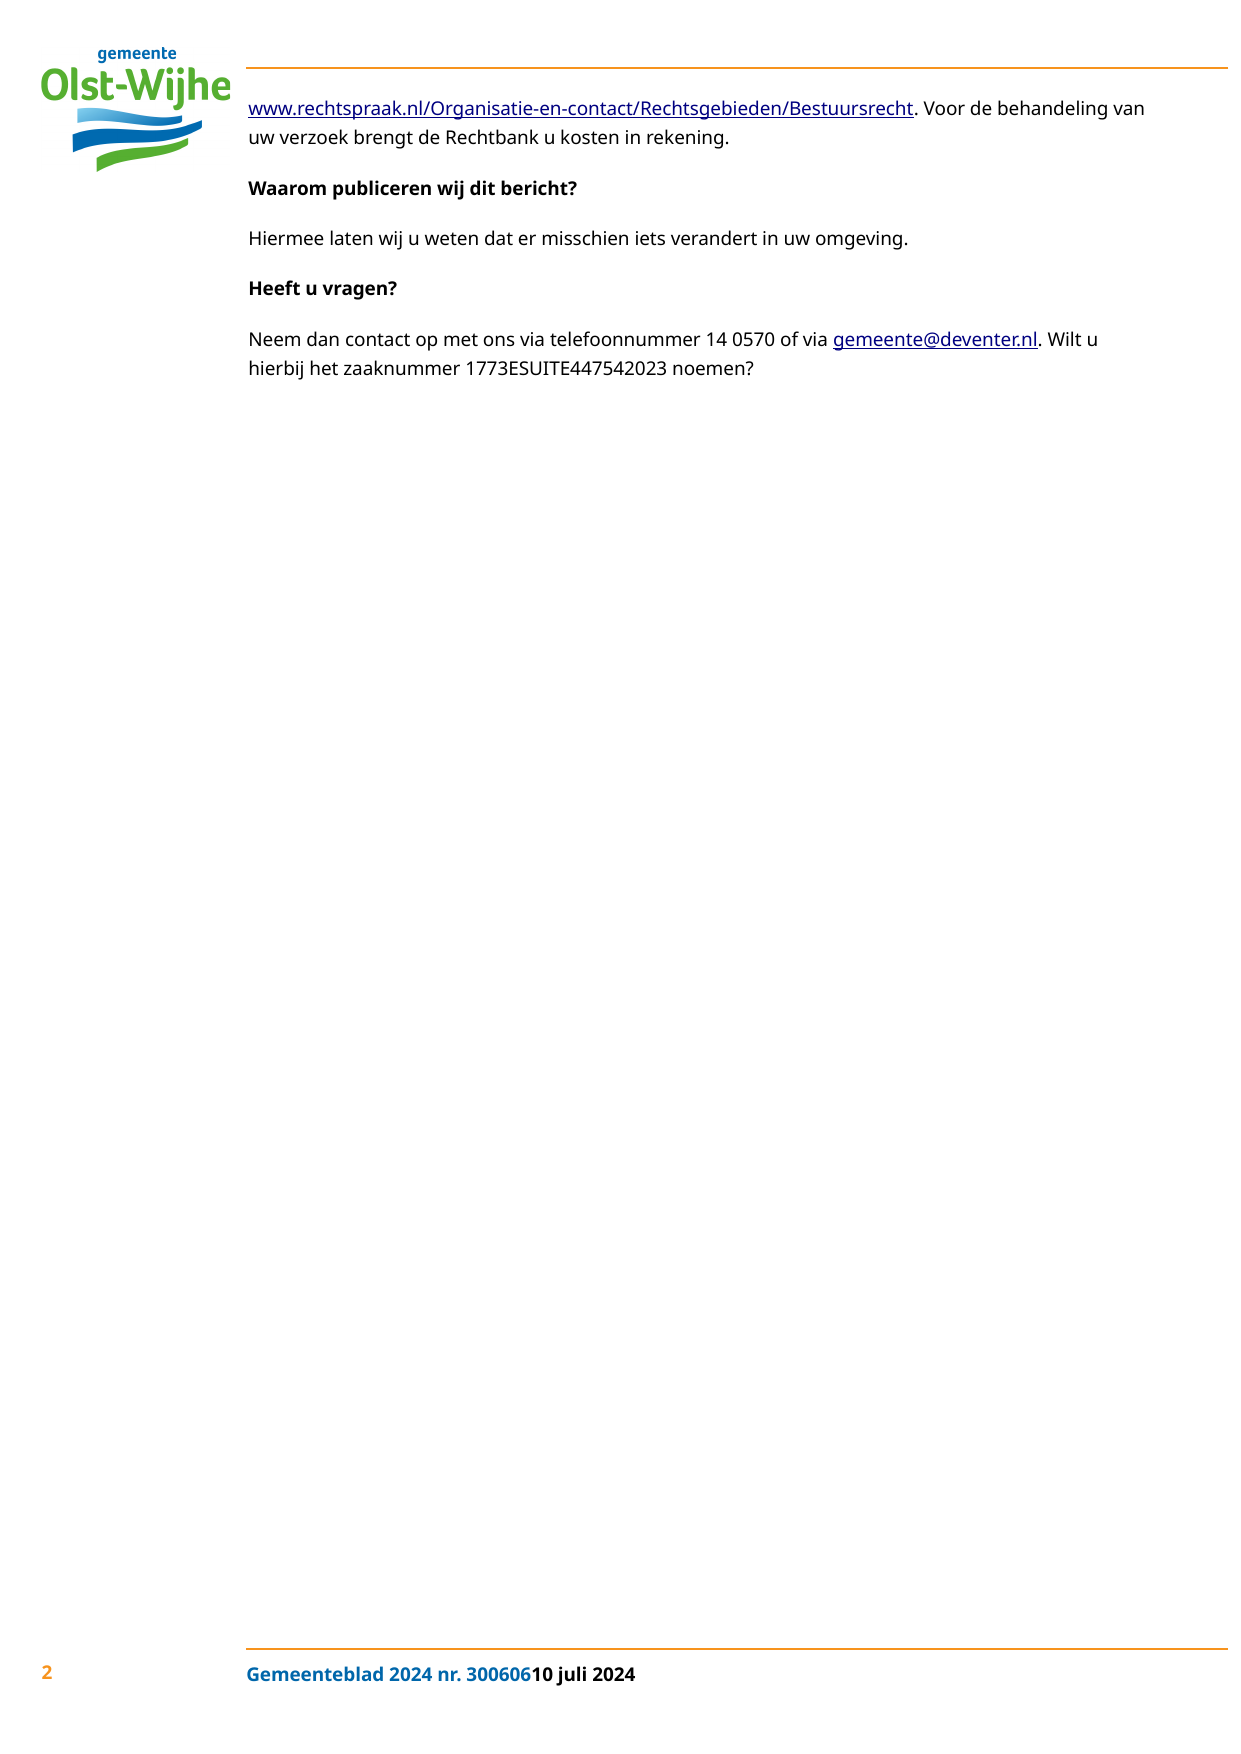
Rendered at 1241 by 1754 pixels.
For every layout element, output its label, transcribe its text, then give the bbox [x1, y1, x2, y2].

text Hiermee laten wij u weten dat er misschien iets verandert in uw omgeving. [248, 225, 1152, 251]
text Heeft u vragen? [248, 276, 1152, 301]
picture [41, 47, 231, 172]
text www.rechtspraak.nl/Organisatie-en-contact/Rechtsgebieden/Bestuursrecht. Voor de behandeling van uw verzoek brengt de Rechtbank u kosten in rekening. [248, 95, 1152, 150]
text Neem dan contact op met ons via telefoonnummer 14 0570 of via gemeente@deventer.nl. Wilt u hierbij het zaaknummer 1773ESUITE447542023 noemen? [248, 326, 1152, 381]
text Waarom publiceren wij dit bericht? [248, 175, 1152, 201]
